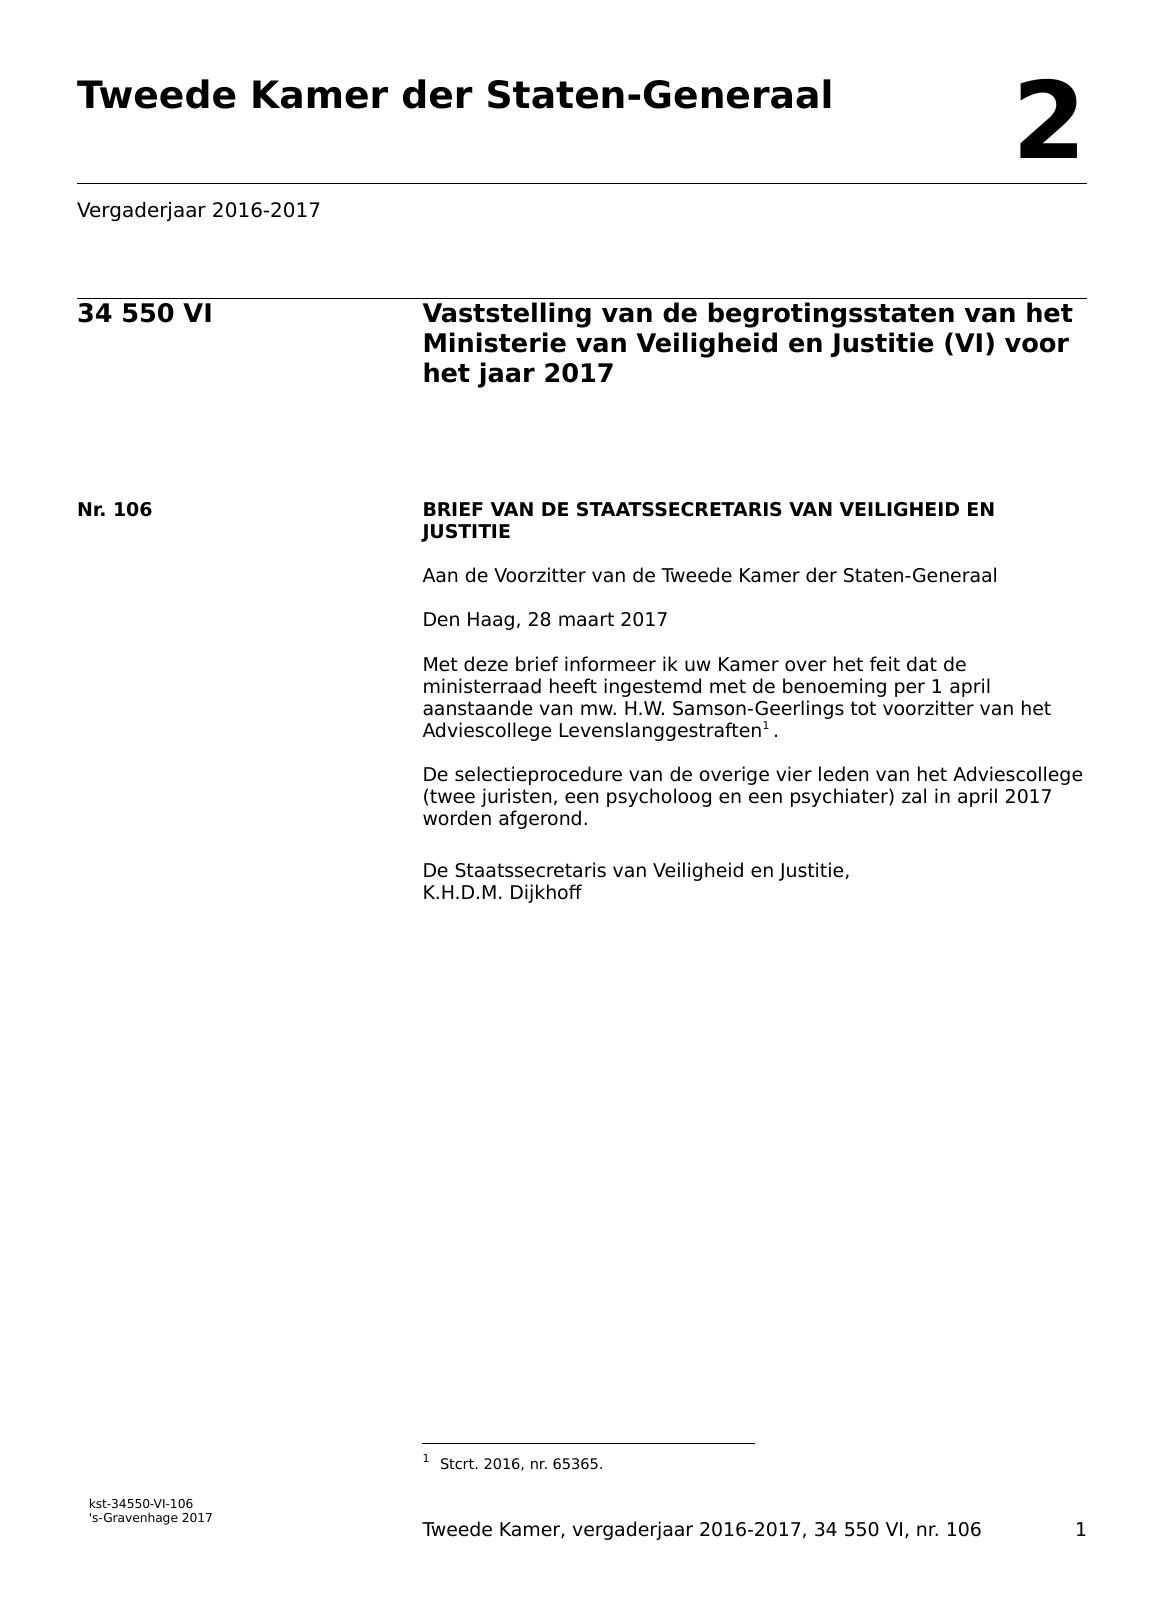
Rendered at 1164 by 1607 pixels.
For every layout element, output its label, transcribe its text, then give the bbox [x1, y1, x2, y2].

text Met deze brief informeer ik uw Kamer over het feit dat de ministerraad heeft ingestemd met de benoeming per 1 april aanstaande van mw. H.W. Samson-Geerlings tot voorzitter van het Adviescollege Levenslanggestraften. [422, 653, 1087, 741]
subtitle 34 550 VI Vaststelling van de begrotingsstaten van het Ministerie van Veiligheid en Justitie (VI) voor het jaar 2017 [77, 299, 1087, 388]
text 's-Gravenhage 2017 [88, 1511, 323, 1525]
table_header 2 [886, 59, 1087, 183]
text Aan de Voorzitter van de Tweede Kamer der Staten-Generaal [422, 565, 1087, 587]
text Stcrt. 2016, nr. 65365. [422, 1452, 1087, 1474]
text De Staatssecretaris van Veiligheid en Justitie, K.H.D.M. Dijkhoff [422, 859, 1087, 903]
text De selectieprocedure van de overige vier leden van het Adviescollege (twee juristen, een psycholoog en een psychiater) zal in april 2017 worden afgerond. [422, 764, 1087, 829]
text kst-34550-VI-106 [88, 1497, 323, 1511]
table_cell Vergaderjaar 2016-2017 [77, 184, 1087, 298]
text Den Haag, 28 maart 2017 [422, 609, 1087, 631]
table_header Tweede Kamer der Staten-Generaal [77, 59, 886, 183]
subtitle Nr. 106 BRIEF VAN DE STAATSSECRETARIS VAN VEILIGHEID EN JUSTITIE [77, 499, 1087, 543]
